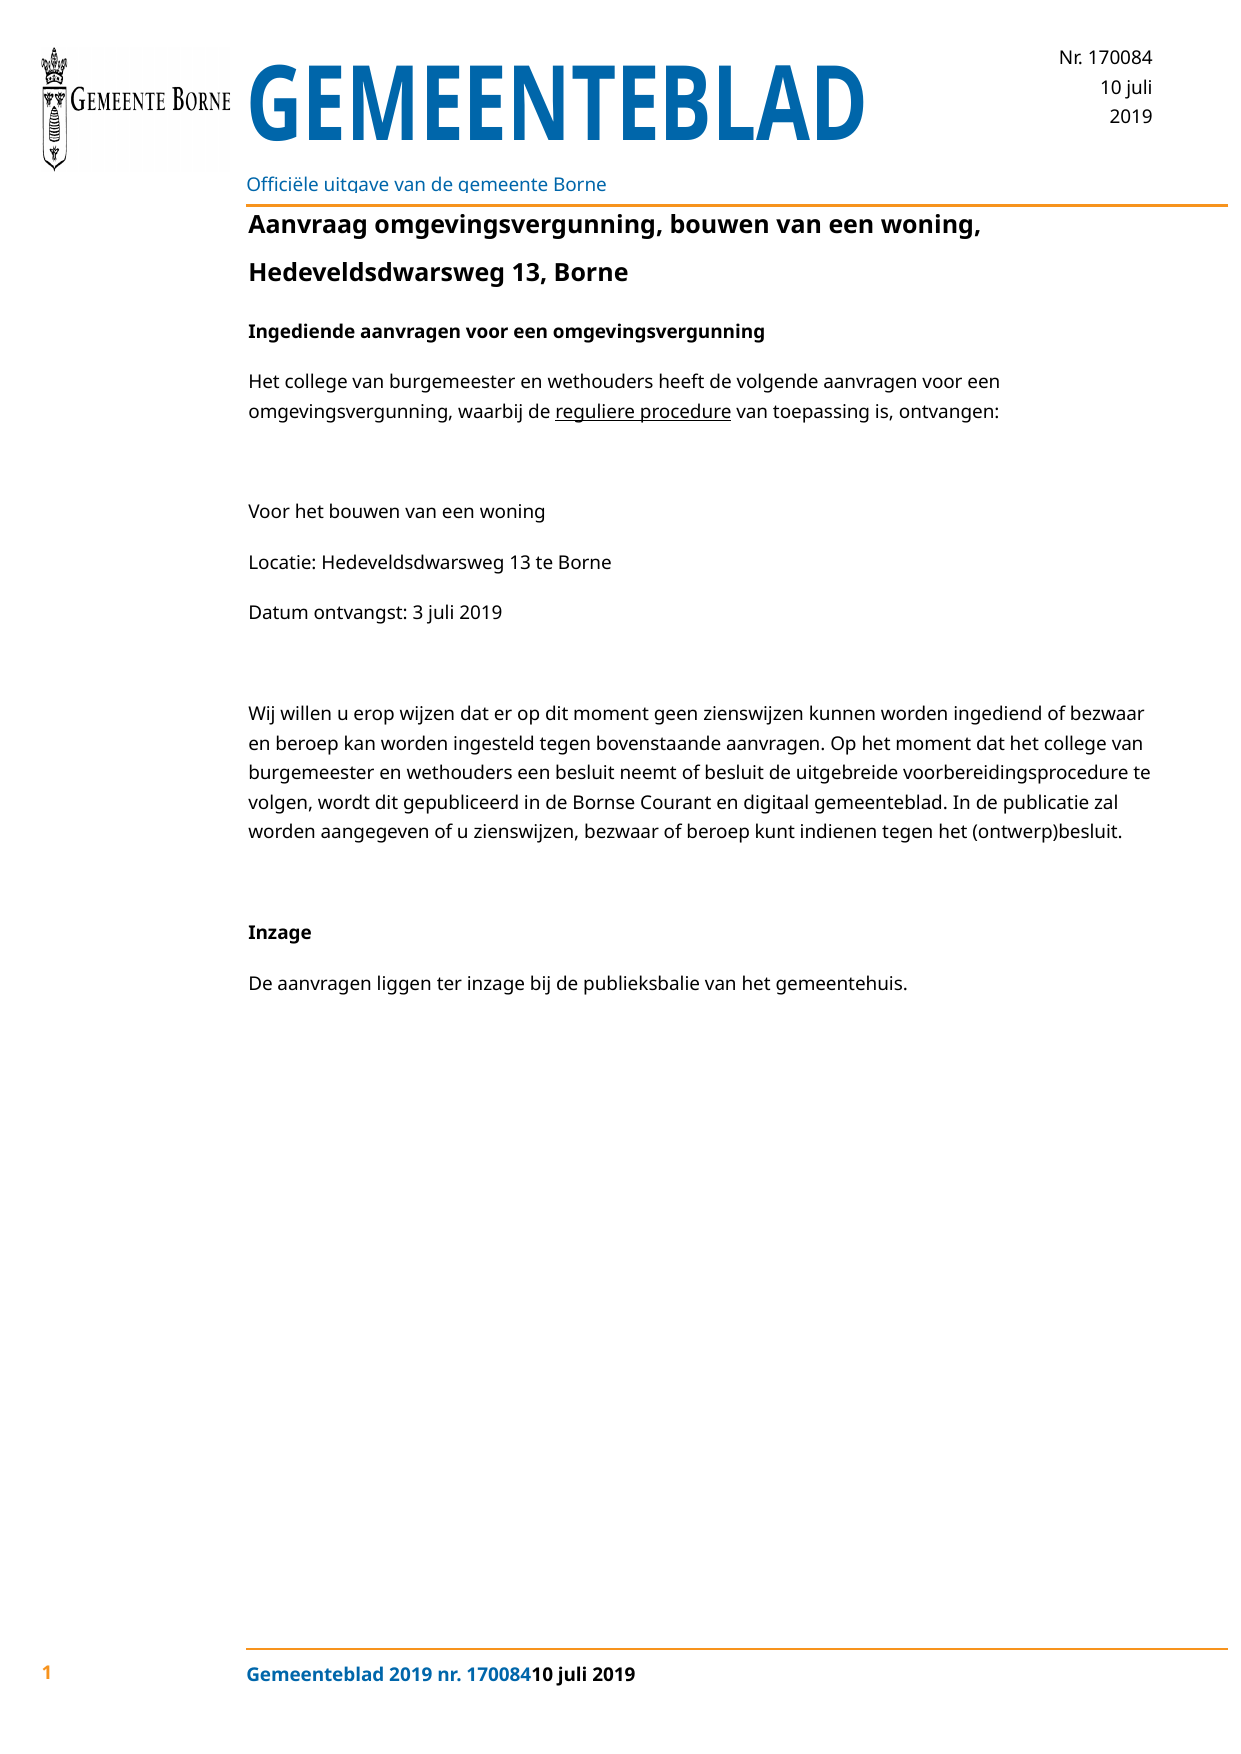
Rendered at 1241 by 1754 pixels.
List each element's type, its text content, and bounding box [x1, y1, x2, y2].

text Voor het bouwen van een woning [248, 499, 1152, 524]
text Ingediende aanvragen voor een omgevingsvergunning [248, 318, 1152, 344]
text De aanvragen liggen ter inzage bij de publieksbalie van het gemeentehuis. [248, 970, 1152, 996]
text Datum ontvangst: 3 juli 2019 [248, 599, 1152, 625]
text Het college van burgemeester en wethouders heeft de volgende aanvragen voor een omgevingsvergunning, waarbij de reguliere procedure van toepassing is, ontvangen: [248, 368, 1152, 424]
picture [41, 47, 231, 172]
text Wij willen u erop wijzen dat er op dit moment geen zienswijzen kunnen worden ingediend of bezwaar en beroep kan worden ingesteld tegen bovenstaande aanvragen. Op het moment dat het college van burgemeester en wethouders een besluit neemt of besluit de uitgebreide voorbereidingsprocedure te volgen, wordt dit gepubliceerd in de Bornse Courant en digitaal gemeenteblad. In de publicatie zal worden aangegeven of u zienswijzen, bezwaar of beroep kunt indienen tegen het (ontwerp)besluit. [248, 700, 1152, 844]
text Inzage [248, 919, 1152, 945]
text Aanvraag omgevingsvergunning, bouwen van een woning, Hedeveldsdwarsweg 13, Borne [248, 207, 1152, 288]
text Locatie: Hedeveldsdwarsweg 13 te Borne [248, 549, 1152, 575]
